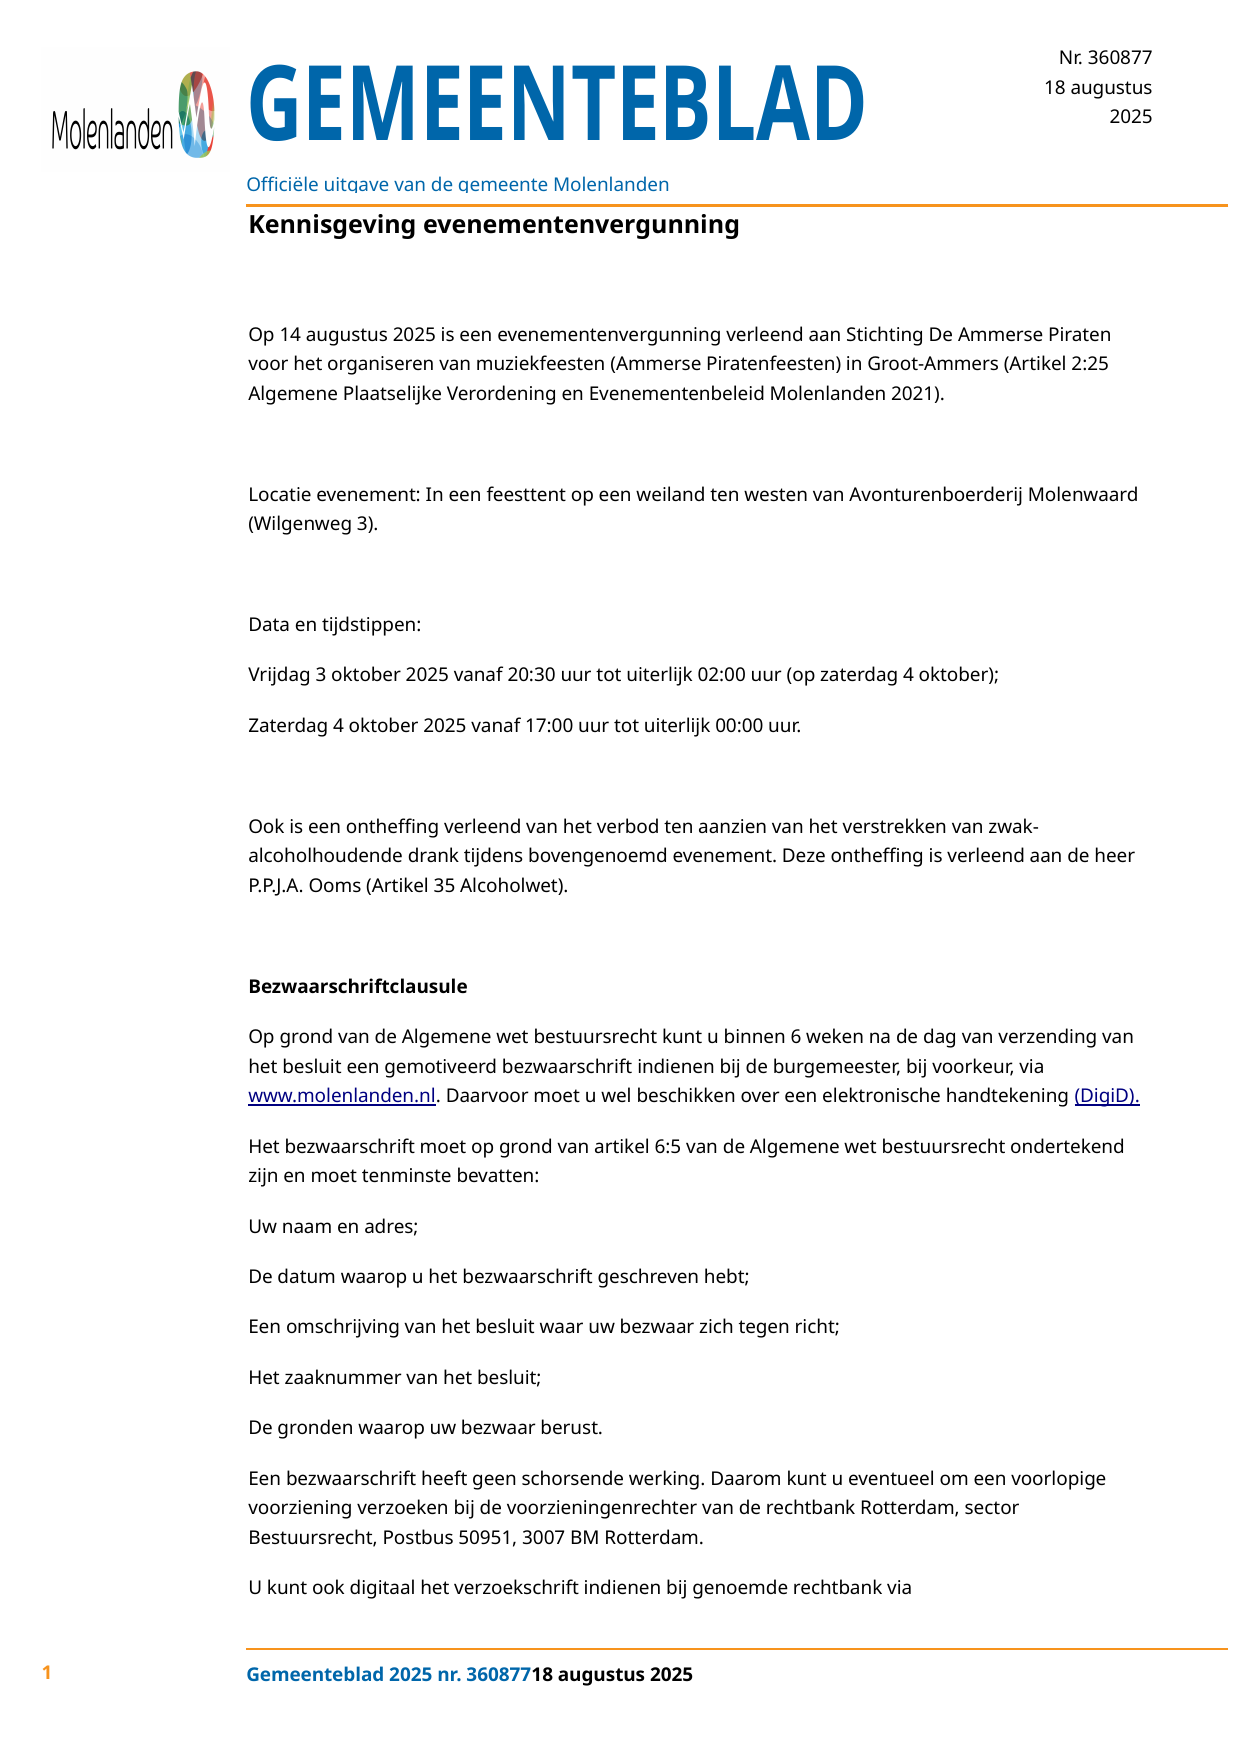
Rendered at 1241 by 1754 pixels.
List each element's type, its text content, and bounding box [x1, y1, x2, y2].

text Op grond van de Algemene wet bestuursrecht kunt u binnen 6 weken na de dag van verzending van het besluit een gemotiveerd bezwaarschrift indienen bij de burgemeester, bij voorkeur, via www.molenlanden.nl. Daarvoor moet u wel beschikken over een elektronische handtekening (DigiD). [248, 1023, 1152, 1108]
text U kunt ook digitaal het verzoekschrift indienen bij genoemde rechtbank via [248, 1574, 1152, 1600]
text Een bezwaarschrift heeft geen schorsende werking. Daarom kunt u eventueel om een voorlopige voorziening verzoeken bij de voorzieningenrechter van de rechtbank Rotterdam, sector Bestuursrecht, Postbus 50951, 3007 BM Rotterdam. [248, 1465, 1152, 1550]
text Data en tijdstippen: [248, 611, 1152, 637]
text Uw naam en adres; [248, 1213, 1152, 1238]
text De datum waarop u het bezwaarschrift geschreven hebt; [248, 1263, 1152, 1289]
text Zaterdag 4 oktober 2025 vanaf 17:00 uur tot uiterlijk 00:00 uur. [248, 712, 1152, 738]
text Locatie evenement: In een feesttent op een weiland ten westen van Avonturenboerderij Molenwaard (Wilgenweg 3). [248, 481, 1152, 536]
text Het zaaknummer van het besluit; [248, 1364, 1152, 1390]
text De gronden waarop uw bezwaar berust. [248, 1414, 1152, 1440]
text Een omschrijving van het besluit waar uw bezwaar zich tegen richt; [248, 1314, 1152, 1339]
text Ook is een ontheffing verleend van het verbod ten aanzien van het verstrekken van zwak-alcoholhoudende drank tijdens bovengenoemd evenement. Deze ontheffing is verleend aan de heer P.P.J.A. Ooms (Artikel 35 Alcoholwet). [248, 813, 1152, 898]
text Bezwaarschriftclausule [248, 973, 1152, 998]
text Het bezwaarschrift moet op grond van artikel 6:5 van de Algemene wet bestuursrecht ondertekend zijn en moet tenminste bevatten: [248, 1133, 1152, 1188]
text Vrijdag 3 oktober 2025 vanaf 20:30 uur tot uiterlijk 02:00 uur (op zaterdag 4 oktober); [248, 662, 1152, 687]
text Kennisgeving evenementenvergunning [248, 207, 1152, 241]
text Op 14 augustus 2025 is een evenementenvergunning verleend aan Stichting De Ammerse Piraten voor het organiseren van muziekfeesten (Ammerse Piratenfeesten) in Groot-Ammers (Artikel 2:25 Algemene Plaatselijke Verordening en Evenementenbeleid Molenlanden 2021). [248, 321, 1152, 406]
picture [41, 47, 231, 172]
